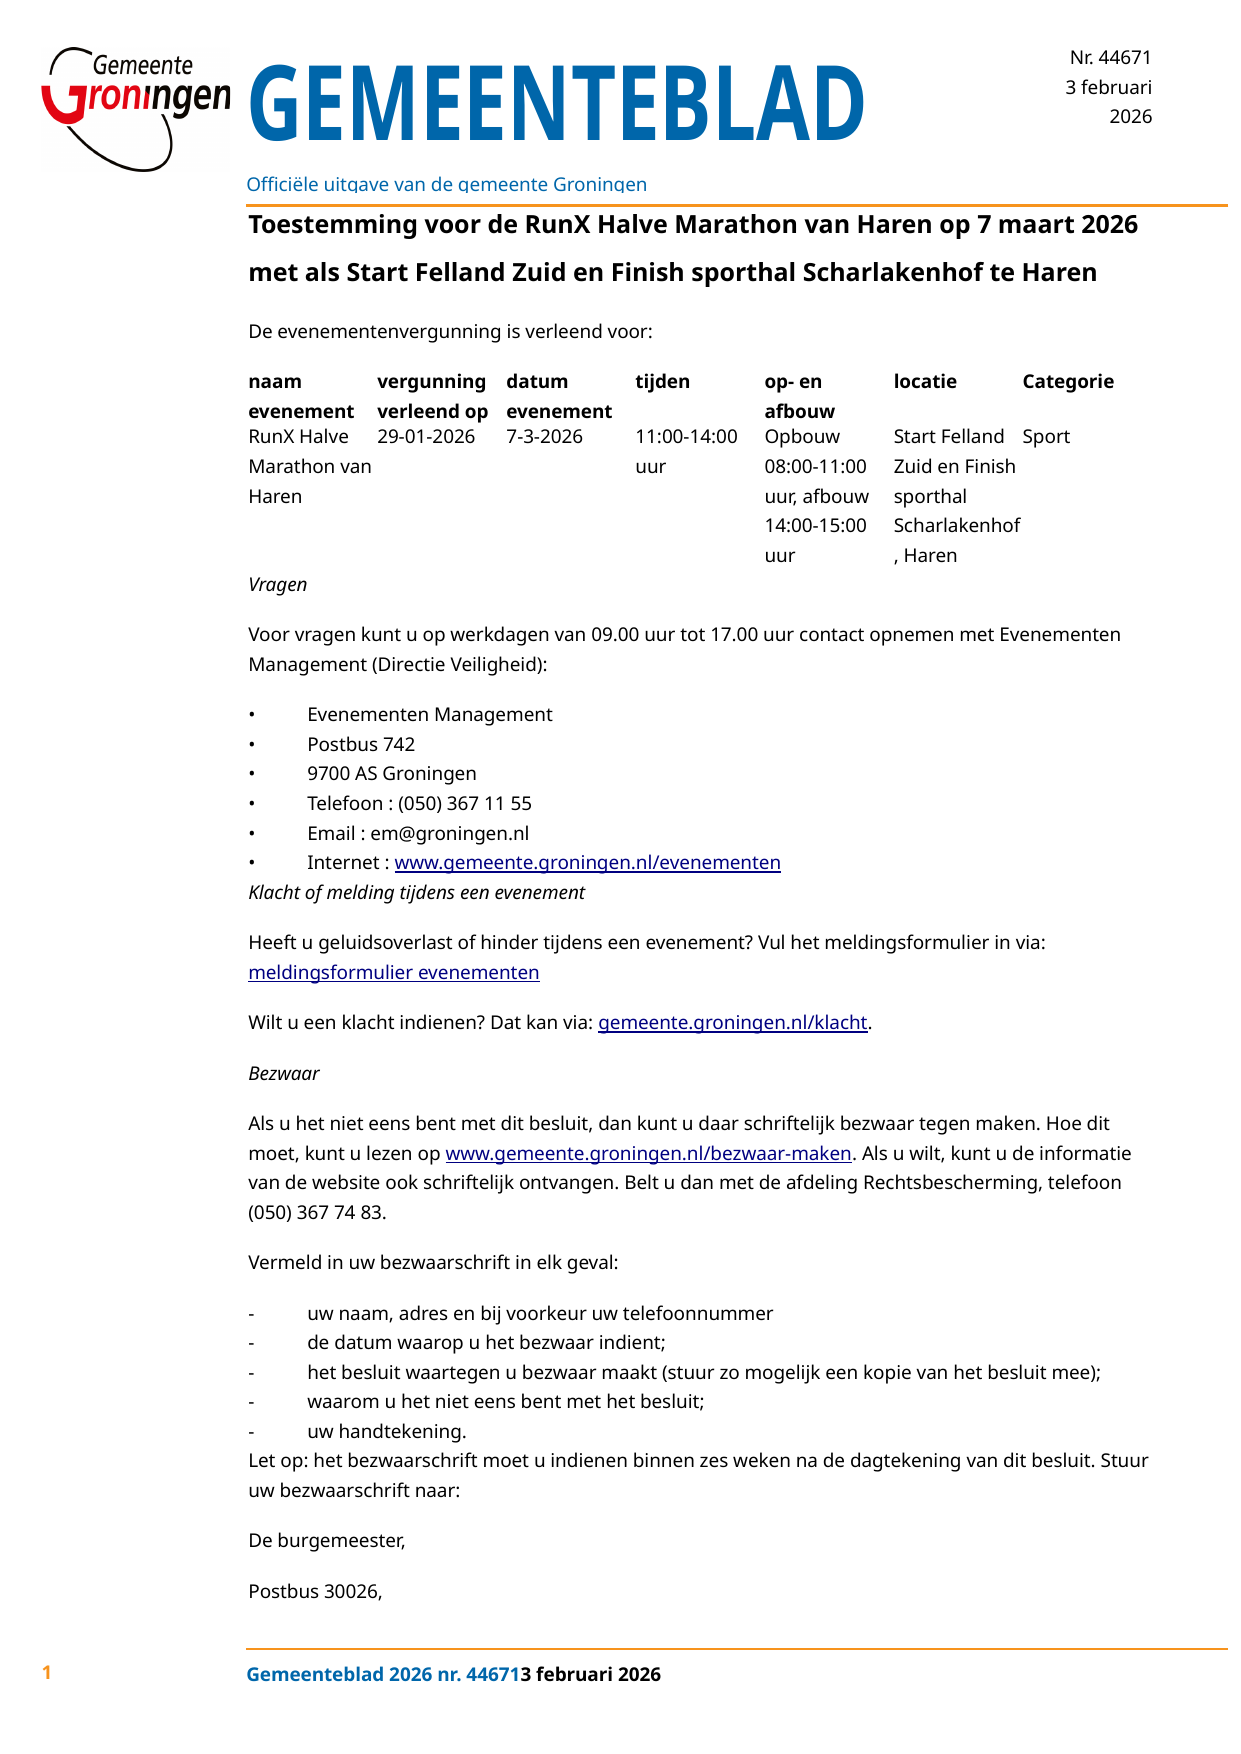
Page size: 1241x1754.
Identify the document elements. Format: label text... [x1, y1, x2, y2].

text Heeft u geluidsoverlast of hinder tijdens een evenement? Vul het meldingsformulier in via: meldingsformulier evenementen [248, 929, 1152, 985]
text Klacht of melding tijdens een evenement [248, 879, 1152, 905]
list Telefoon : (050) 367 11 55 [248, 790, 1152, 816]
text Bezwaar [248, 1060, 1152, 1086]
text Als u het niet eens bent met dit besluit, dan kunt u daar schriftelijk bezwaar tegen maken. Hoe dit moet, kunt u lezen op www.gemeente.groningen.nl/bezwaar-maken. Als u wilt, kunt u de informatie van de website ook schriftelijk ontvangen. Belt u dan met de afdeling Rechtsbescherming, telefoon (050) 367 74 83. [248, 1110, 1152, 1225]
picture [41, 47, 231, 172]
table_cell 29-01-2026 [377, 424, 506, 568]
list 9700 AS Groningen [248, 761, 1152, 786]
table_cell RunX Halve Marathon van Haren [248, 424, 377, 568]
text Wilt u een klacht indienen? Dat kan via: gemeente.groningen.nl/klacht. [248, 1009, 1152, 1035]
table_header naam evenement [248, 369, 377, 424]
table_cell Sport [1023, 424, 1152, 568]
table_cell 11:00-14:00 uur [635, 424, 764, 568]
list Evenementen Management [248, 701, 1152, 727]
text Voor vragen kunt u op werkdagen van 09.00 uur tot 17.00 uur contact opnemen met Evenementen Management (Directie Veiligheid): [248, 621, 1152, 677]
table_header Categorie [1023, 369, 1152, 424]
table_header locatie [894, 369, 1022, 424]
text Vragen [248, 571, 1152, 597]
list uw handtekening. [248, 1418, 1152, 1444]
table_header vergunning verleend op [377, 369, 506, 424]
table_header op- en afbouw [764, 369, 893, 424]
list het besluit waartegen u bezwaar maakt (stuur zo mogelijk een kopie van het besluit mee); [248, 1359, 1152, 1385]
text De burgemeester, [248, 1528, 1152, 1553]
table_cell 7-3-2026 [506, 424, 635, 568]
list de datum waarop u het bezwaar indient; [248, 1329, 1152, 1355]
table_cell Opbouw 08:00-11:00 uur, afbouw 14:00-15:00 uur [764, 424, 893, 568]
text Toestemming voor de RunX Halve Marathon van Haren op 7 maart 2026 met als Start Felland Zuid en Finish sporthal Scharlakenhof te Haren [248, 207, 1152, 288]
text Postbus 30026, [248, 1578, 1152, 1604]
text De evenementenvergunning is verleend voor: [248, 318, 1152, 344]
list uw naam, adres en bij voorkeur uw telefoonnummer [248, 1300, 1152, 1326]
table_header datum evenement [506, 369, 635, 424]
table_cell Start Felland Zuid en Finish sporthal Scharlakenhof, Haren [894, 424, 1022, 568]
list Internet : www.gemeente.groningen.nl/evenementen [248, 849, 1152, 875]
list Postbus 742 [248, 731, 1152, 757]
text Let op: het bezwaarschrift moet u indienen binnen zes weken na de dagtekening van dit besluit. Stuur uw bezwaarschrift naar: [248, 1448, 1152, 1503]
list Email : em@groningen.nl [248, 820, 1152, 846]
list waarom u het niet eens bent met het besluit; [248, 1388, 1152, 1414]
table_header tijden [635, 369, 764, 424]
text Vermeld in uw bezwaarschrift in elk geval: [248, 1249, 1152, 1275]
